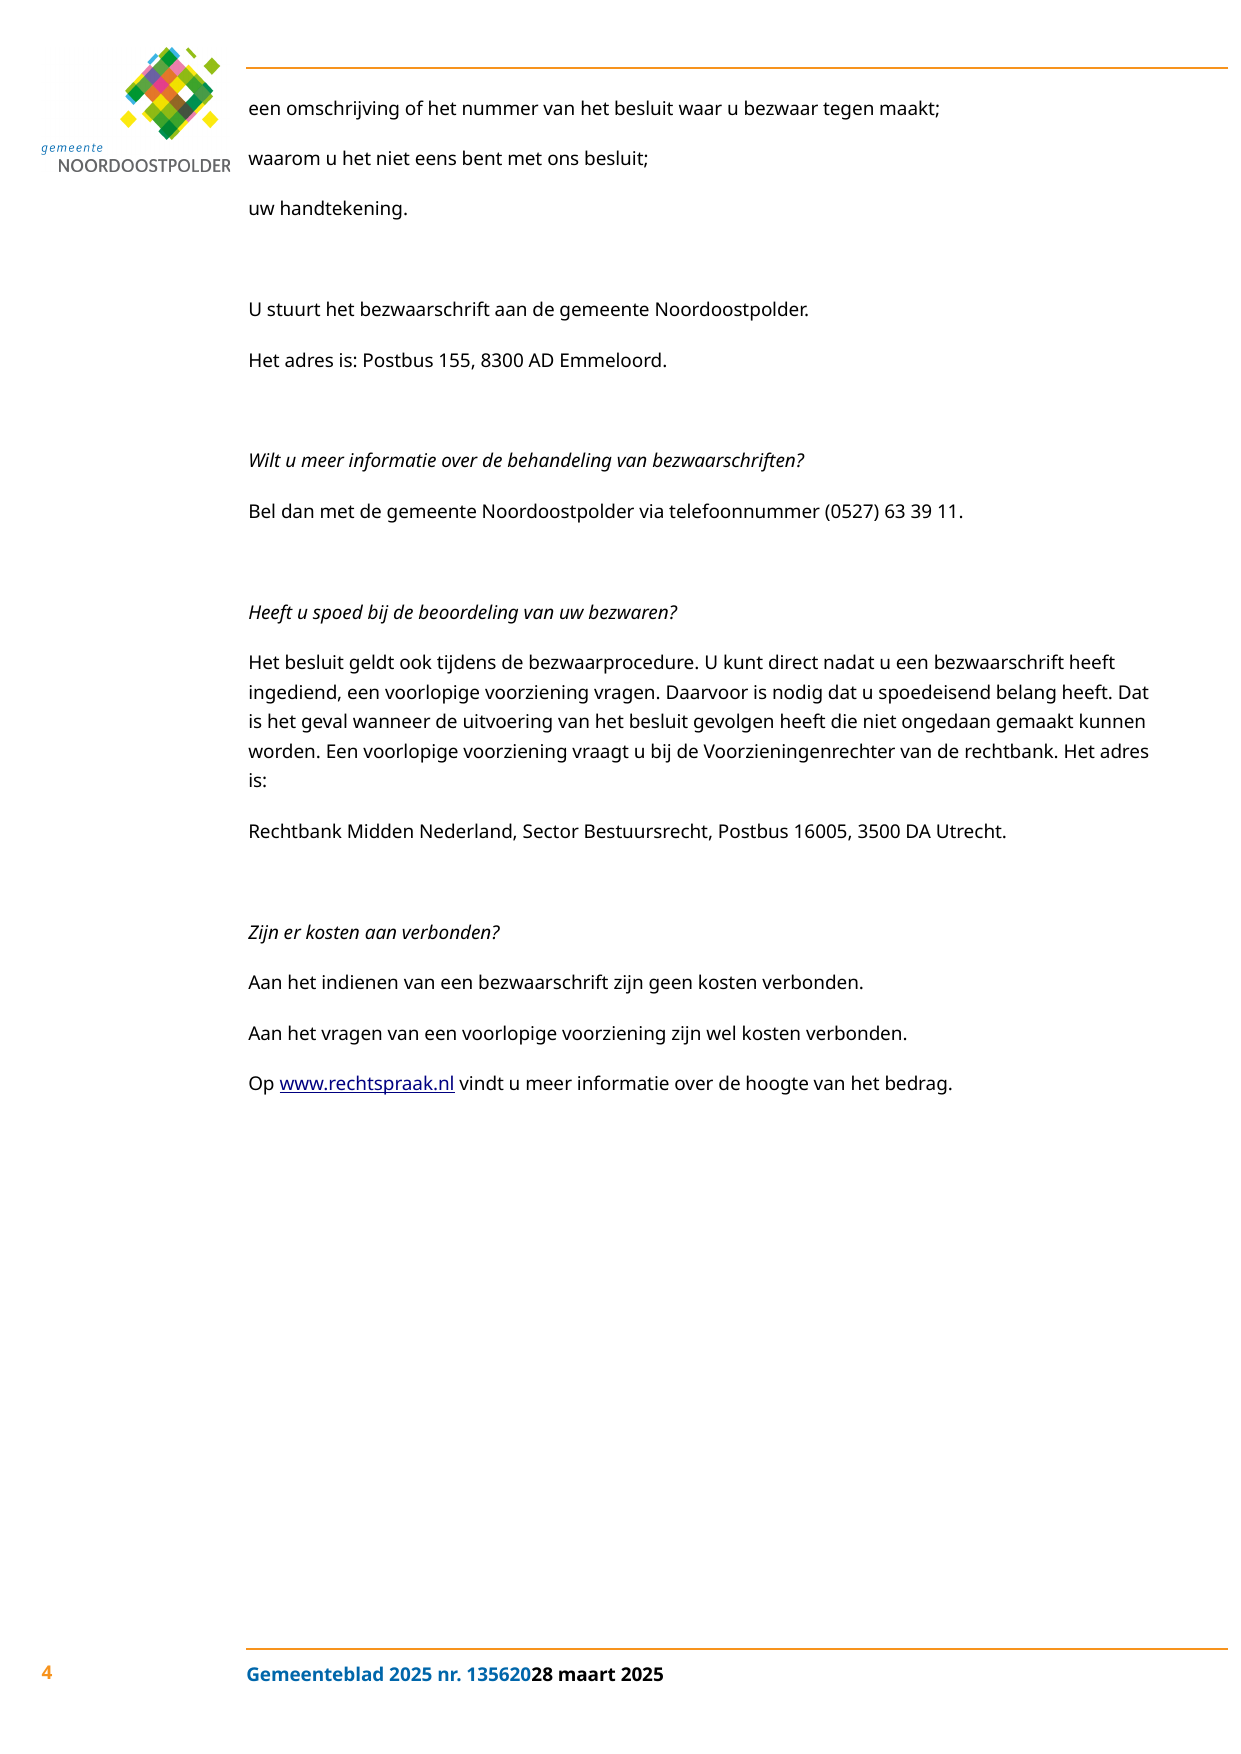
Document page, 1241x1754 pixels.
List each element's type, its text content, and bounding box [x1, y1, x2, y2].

text waarom u het niet eens bent met ons besluit; [248, 145, 1152, 171]
text Op www.rechtspraak.nl vindt u meer informatie over de hoogte van het bedrag. [248, 1070, 1152, 1096]
picture [41, 47, 231, 172]
text een omschrijving of het nummer van het besluit waar u bezwaar tegen maakt; [248, 95, 1152, 121]
text Wilt u meer informatie over de behandeling van bezwaarschriften? [248, 448, 1152, 473]
text uw handtekening. [248, 196, 1152, 221]
text Heeft u spoed bij de beoordeling van uw bezwaren? [248, 599, 1152, 625]
text Aan het vragen van een voorlopige voorziening zijn wel kosten verbonden. [248, 1020, 1152, 1046]
text Het besluit geldt ook tijdens de bezwaarprocedure. U kunt direct nadat u een bezwaarschrift heeft ingediend, een voorlopige voorziening vragen. Daarvoor is nodig dat u spoedeisend belang heeft. Dat is het geval wanneer de uitvoering van het besluit gevolgen heeft die niet ongedaan gemaakt kunnen worden. Een voorlopige voorziening vraagt u bij de Voorzieningenrechter van de rechtbank. Het adres is: [248, 649, 1152, 793]
text Aan het indienen van een bezwaarschrift zijn geen kosten verbonden. [248, 969, 1152, 995]
text Bel dan met de gemeente Noordoostpolder via telefoonnummer (0527) 63 39 11. [248, 498, 1152, 524]
text Rechtbank Midden Nederland, Sector Bestuursrecht, Postbus 16005, 3500 DA Utrecht. [248, 818, 1152, 844]
text U stuurt het bezwaarschrift aan de gemeente Noordoostpolder. [248, 296, 1152, 322]
text Het adres is: Postbus 155, 8300 AD Emmeloord. [248, 347, 1152, 373]
text Zijn er kosten aan verbonden? [248, 919, 1152, 945]
